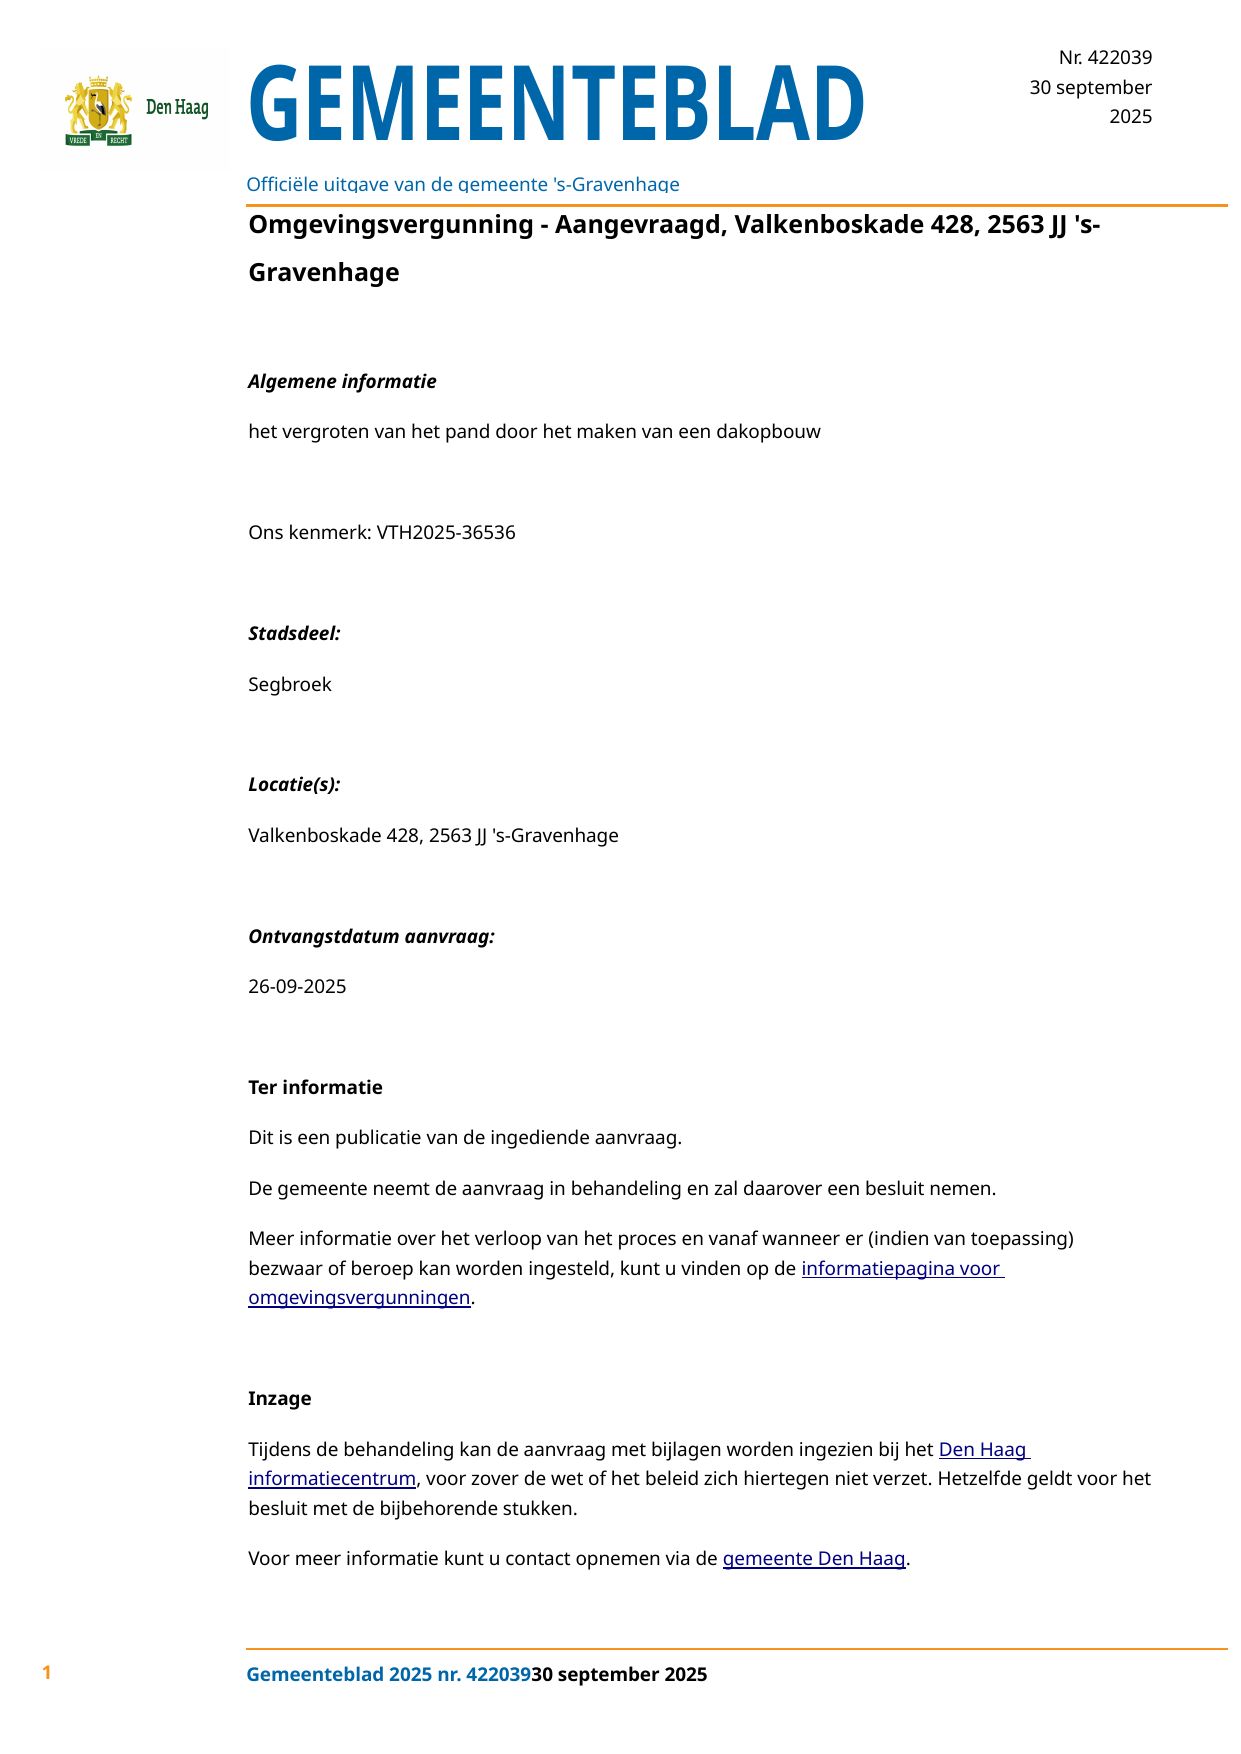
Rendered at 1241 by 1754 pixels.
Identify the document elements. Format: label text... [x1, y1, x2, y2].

picture [41, 47, 231, 172]
text Stadsdeel: [248, 620, 1152, 646]
text Tijdens de behandeling kan de aanvraag met bijlagen worden ingezien bij het Den Haag informatiecentrum, voor zover de wet of het beleid zich hiertegen niet verzet. Hetzelfde geldt voor het besluit met de bijbehorende stukken. [248, 1436, 1152, 1521]
text Omgevingsvergunning - Aangevraagd, Valkenboskade 428, 2563 JJ 's-Gravenhage [248, 207, 1152, 288]
text Segbroek [248, 671, 1152, 697]
text Dit is een publicatie van de ingediende aanvraag. [248, 1124, 1152, 1150]
text Inzage [248, 1385, 1152, 1411]
text Ontvangstdatum aanvraag: [248, 923, 1152, 949]
text Algemene informatie [248, 368, 1152, 394]
text De gemeente neemt de aanvraag in behandeling en zal daarover een besluit nemen. [248, 1175, 1152, 1201]
text Ons kenmerk: VTH2025-36536 [248, 519, 1152, 545]
text Valkenboskade 428, 2563 JJ 's-Gravenhage [248, 822, 1152, 848]
text Ter informatie [248, 1074, 1152, 1100]
text Voor meer informatie kunt u contact opnemen via de gemeente Den Haag. [248, 1545, 1152, 1571]
text Locatie(s): [248, 772, 1152, 797]
text het vergroten van het pand door het maken van een dakopbouw [248, 419, 1152, 444]
text Meer informatie over het verloop van het proces en vanaf wanneer er (indien van toepassing) bezwaar of beroep kan worden ingesteld, kunt u vinden op de informatiepagina voor omgevingsvergunningen. [248, 1225, 1152, 1310]
text 26-09-2025 [248, 973, 1152, 999]
